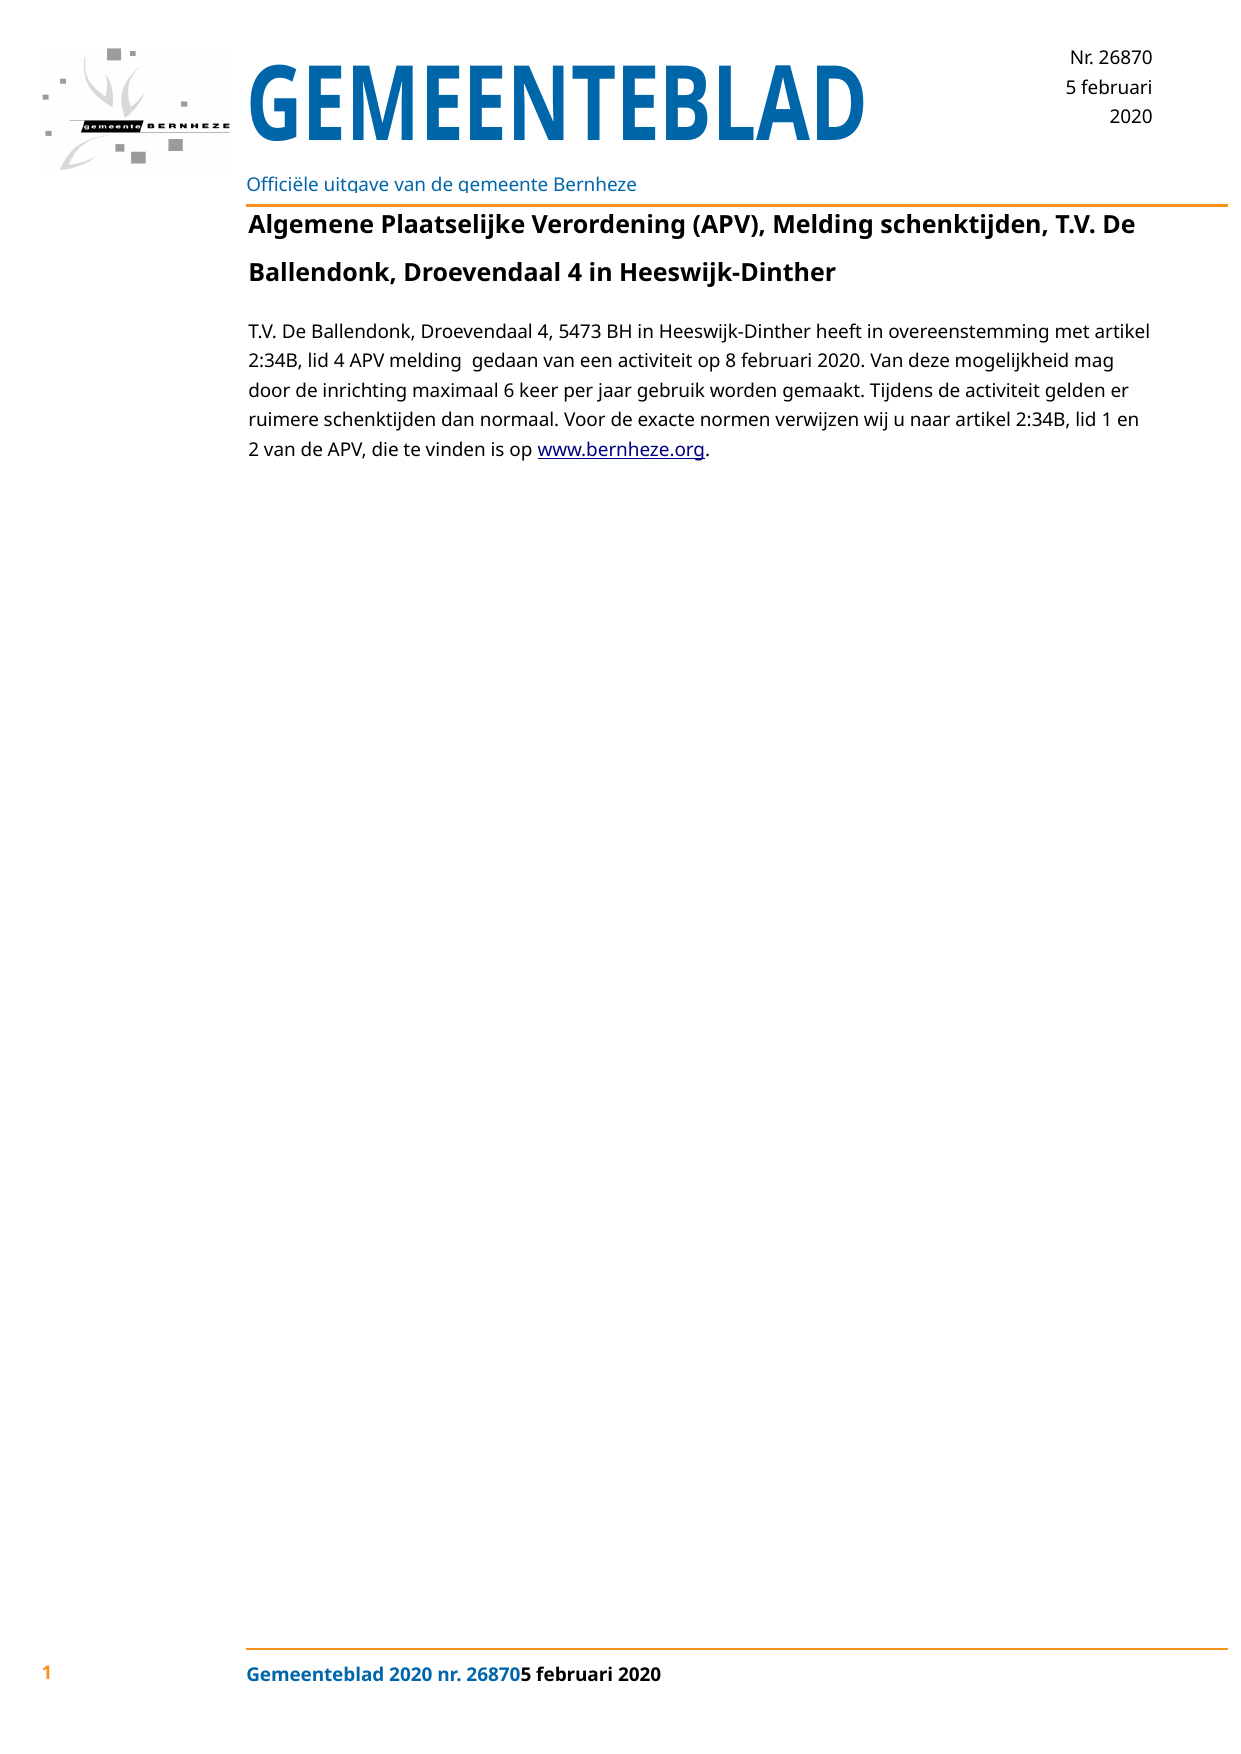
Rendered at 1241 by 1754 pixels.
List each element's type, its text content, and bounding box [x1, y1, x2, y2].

text Algemene Plaatselijke Verordening (APV), Melding schenktijden, T.V. De Ballendonk, Droevendaal 4 in Heeswijk-Dinther [248, 207, 1152, 288]
text T.V. De Ballendonk, Droevendaal 4, 5473 BH in Heeswijk-Dinther heeft in overeenstemming met artikel 2:34B, lid 4 APV melding gedaan van een activiteit op 8 februari 2020. Van deze mogelijkheid mag door de inrichting maximaal 6 keer per jaar gebruik worden gemaakt. Tijdens de activiteit gelden er ruimere schenktijden dan normaal. Voor de exacte normen verwijzen wij u naar artikel 2:34B, lid 1 en 2 van de APV, die te vinden is op www.bernheze.org. [248, 318, 1152, 462]
picture [41, 47, 231, 172]
